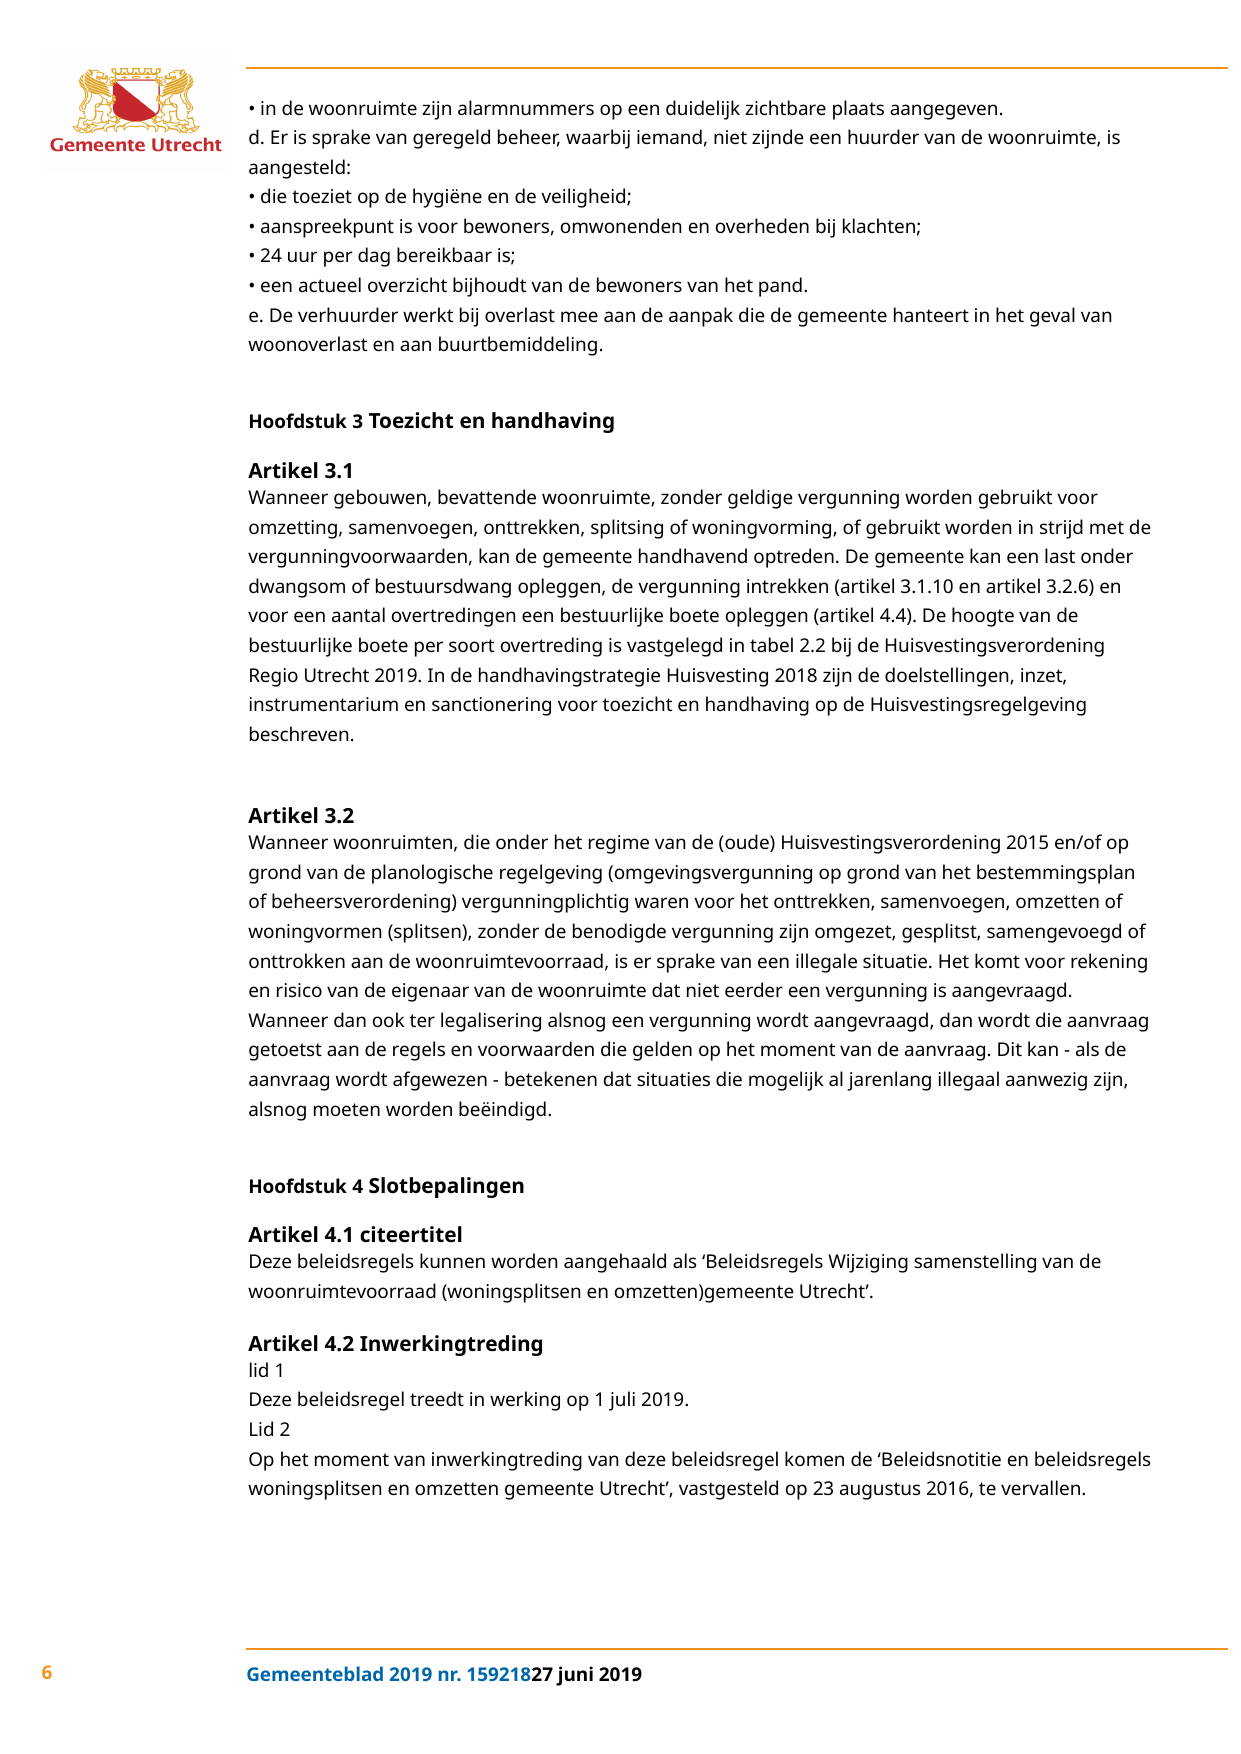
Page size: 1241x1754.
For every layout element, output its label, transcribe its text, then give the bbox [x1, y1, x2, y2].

text • een actueel overzicht bijhoudt van de bewoners van het pand. [248, 272, 1152, 298]
text • in de woonruimte zijn alarmnummers op een duidelijk zichtbare plaats aangegeven. [248, 95, 1152, 121]
text Hoofdstuk 3 Toezicht en handhaving [248, 407, 1152, 435]
text lid 1 [248, 1357, 1152, 1383]
text • aanspreekpunt is voor bewoners, omwonenden en overheden bij klachten; [248, 213, 1152, 239]
text • die toeziet op de hygiëne en de veiligheid; [248, 183, 1152, 209]
text Artikel 4.1 citeertitel [248, 1220, 1152, 1249]
text Artikel 3.2 [248, 801, 1152, 829]
text Lid 2 [248, 1416, 1152, 1442]
picture [41, 47, 231, 172]
text Op het moment van inwerkingtreding van deze beleidsregel komen de ‘Beleidsnotitie en beleidsregels woningsplitsen en omzetten gemeente Utrecht’, vastgesteld op 23 augustus 2016, te vervallen. [248, 1446, 1152, 1501]
text • 24 uur per dag bereikbaar is; [248, 243, 1152, 268]
text d. Er is sprake van geregeld beheer, waarbij iemand, niet zijnde een huurder van de woonruimte, is aangesteld: [248, 124, 1152, 180]
text Artikel 3.1 [248, 456, 1152, 484]
text Wanneer gebouwen, bevattende woonruimte, zonder geldige vergunning worden gebruikt voor omzetting, samenvoegen, onttrekken, splitsing of woningvorming, of gebruikt worden in strijd met de vergunningvoorwaarden, kan de gemeente handhavend optreden. De gemeente kan een last onder dwangsom of bestuursdwang opleggen, de vergunning intrekken (artikel 3.1.10 en artikel 3.2.6) en voor een aantal overtredingen een bestuurlijke boete opleggen (artikel 4.4). De hoogte van de bestuurlijke boete per soort overtreding is vastgelegd in tabel 2.2 bij de Huisvestingsverordening Regio Utrecht 2019. In de handhavingstrategie Huisvesting 2018 zijn de doelstellingen, inzet, instrumentarium en sanctionering voor toezicht en handhaving op de Huisvestingsregelgeving beschreven. [248, 484, 1152, 747]
text Deze beleidsregels kunnen worden aangehaald als ‘Beleidsregels Wijziging samenstelling van de woonruimtevoorraad (woningsplitsen en omzetten)gemeente Utrecht’. [248, 1249, 1152, 1304]
text Wanneer woonruimten, die onder het regime van de (oude) Huisvestingsverordening 2015 en/of op grond van de planologische regelgeving (omgevingsvergunning op grond van het bestemmingsplan of beheersverordening) vergunningplichtig waren voor het onttrekken, samenvoegen, omzetten of woningvormen (splitsen), zonder de benodigde vergunning zijn omgezet, gesplitst, samengevoegd of onttrokken aan de woonruimtevoorraad, is er sprake van een illegale situatie. Het komt voor rekening en risico van de eigenaar van de woonruimte dat niet eerder een vergunning is aangevraagd. Wanneer dan ook ter legalisering alsnog een vergunning wordt aangevraagd, dan wordt die aanvraag getoetst aan de regels en voorwaarden die gelden op het moment van de aanvraag. Dit kan - als de aanvraag wordt afgewezen - betekenen dat situaties die mogelijk al jarenlang illegaal aanwezig zijn, alsnog moeten worden beëindigd. [248, 829, 1152, 1121]
text Hoofdstuk 4 Slotbepalingen [248, 1171, 1152, 1199]
text Deze beleidsregel treedt in werking op 1 juli 2019. [248, 1387, 1152, 1412]
text Artikel 4.2 Inwerkingtreding [248, 1329, 1152, 1357]
text e. De verhuurder werkt bij overlast mee aan de aanpak die de gemeente hanteert in het geval van woonoverlast en aan buurtbemiddeling. [248, 302, 1152, 357]
